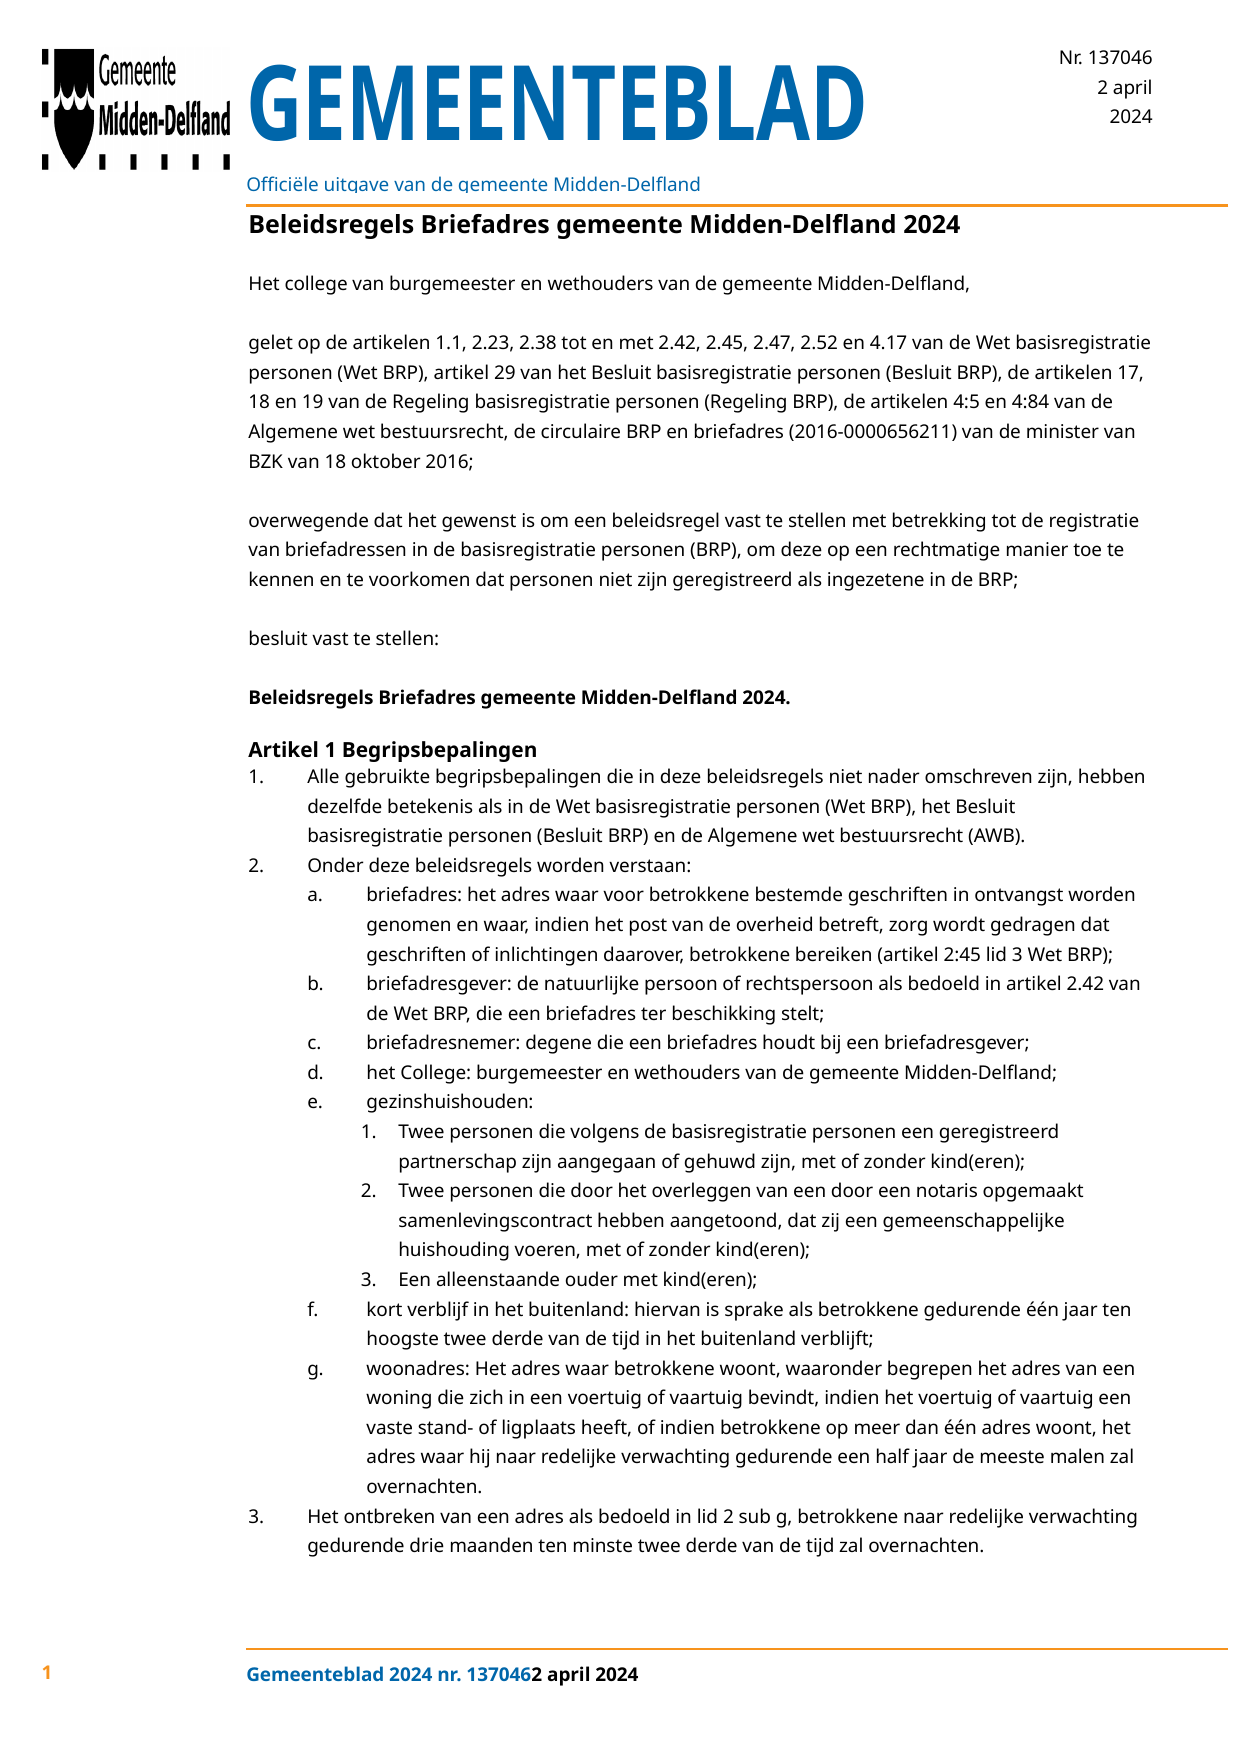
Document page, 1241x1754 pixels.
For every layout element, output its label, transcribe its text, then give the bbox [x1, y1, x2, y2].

text overwegende dat het gewenst is om een beleidsregel vast te stellen met betrekking tot de registratie van briefadressen in de basisregistratie personen (BRP), om deze op een rechtmatige manier toe te kennen en te voorkomen dat personen niet zijn geregistreerd als ingezetene in de BRP; [248, 507, 1152, 592]
text gelet op de artikelen 1.1, 2.23, 2.38 tot en met 2.42, 2.45, 2.47, 2.52 en 4.17 van de Wet basisregistratie personen (Wet BRP), artikel 29 van het Besluit basisregistratie personen (Besluit BRP), de artikelen 17, 18 en 19 van de Regeling basisregistratie personen (Regeling BRP), de artikelen 4:5 en 4:84 van de Algemene wet bestuursrecht, de circulaire BRP en briefadres (2016-0000656211) van de minister van BZK van 18 oktober 2016; [248, 329, 1152, 473]
text Het college van burgemeester en wethouders van de gemeente Midden-Delfland, [248, 270, 1152, 296]
list briefadresnemer: degene die een briefadres houdt bij een briefadresgever; [307, 1029, 1152, 1055]
list Een alleenstaande ouder met kind(eren); [361, 1266, 1152, 1292]
list Onder deze beleidsregels worden verstaan: [248, 852, 1152, 878]
list het College: burgemeester en wethouders van de gemeente Midden-Delfland; [307, 1059, 1152, 1085]
text Artikel 1 Begripsbepalingen [248, 735, 1152, 763]
list gezinshuishouden: [307, 1089, 1152, 1114]
list Alle gebruikte begripsbepalingen die in deze beleidsregels niet nader omschreven zijn, hebben dezelfde betekenis als in de Wet basisregistratie personen (Wet BRP), het Besluit basisregistratie personen (Besluit BRP) en de Algemene wet bestuursrecht (AWB). [248, 763, 1152, 848]
list Twee personen die door het overleggen van een door een notaris opgemaakt samenlevingscontract hebben aangetoond, dat zij een gemeenschappelijke huishouding voeren, met of zonder kind(eren); [361, 1177, 1152, 1262]
list briefadres: het adres waar voor betrokkene bestemde geschriften in ontvangst worden genomen en waar, indien het post van de overheid betreft, zorg wordt gedragen dat geschriften of inlichtingen daarover, betrokkene bereiken (artikel 2:45 lid 3 Wet BRP); [307, 882, 1152, 967]
list kort verblijf in het buitenland: hiervan is sprake als betrokkene gedurende één jaar ten hoogste twee derde van de tijd in het buitenland verblijft; [307, 1296, 1152, 1351]
list Het ontbreken van een adres als bedoeld in lid 2 sub g, betrokkene naar redelijke verwachting gedurende drie maanden ten minste twee derde van de tijd zal overnachten. [248, 1503, 1152, 1558]
text besluit vast te stellen: [248, 625, 1152, 651]
list Twee personen die volgens de basisregistratie personen een geregistreerd partnerschap zijn aangegaan of gehuwd zijn, met of zonder kind(eren); [361, 1118, 1152, 1174]
list briefadresgever: de natuurlijke persoon of rechtspersoon als bedoeld in artikel 2.42 van de Wet BRP, die een briefadres ter beschikking stelt; [307, 970, 1152, 1026]
text Beleidsregels Briefadres gemeente Midden-Delfland 2024. [248, 684, 1152, 710]
picture [41, 47, 231, 172]
list woonadres: Het adres waar betrokkene woont, waaronder begrepen het adres van een woning die zich in een voertuig of vaartuig bevindt, indien het voertuig of vaartuig een vaste stand- of ligplaats heeft, of indien betrokkene op meer dan één adres woont, het adres waar hij naar redelijke verwachting gedurende een half jaar de meeste malen zal overnachten. [307, 1355, 1152, 1499]
text Beleidsregels Briefadres gemeente Midden-Delfland 2024 [248, 207, 1152, 241]
